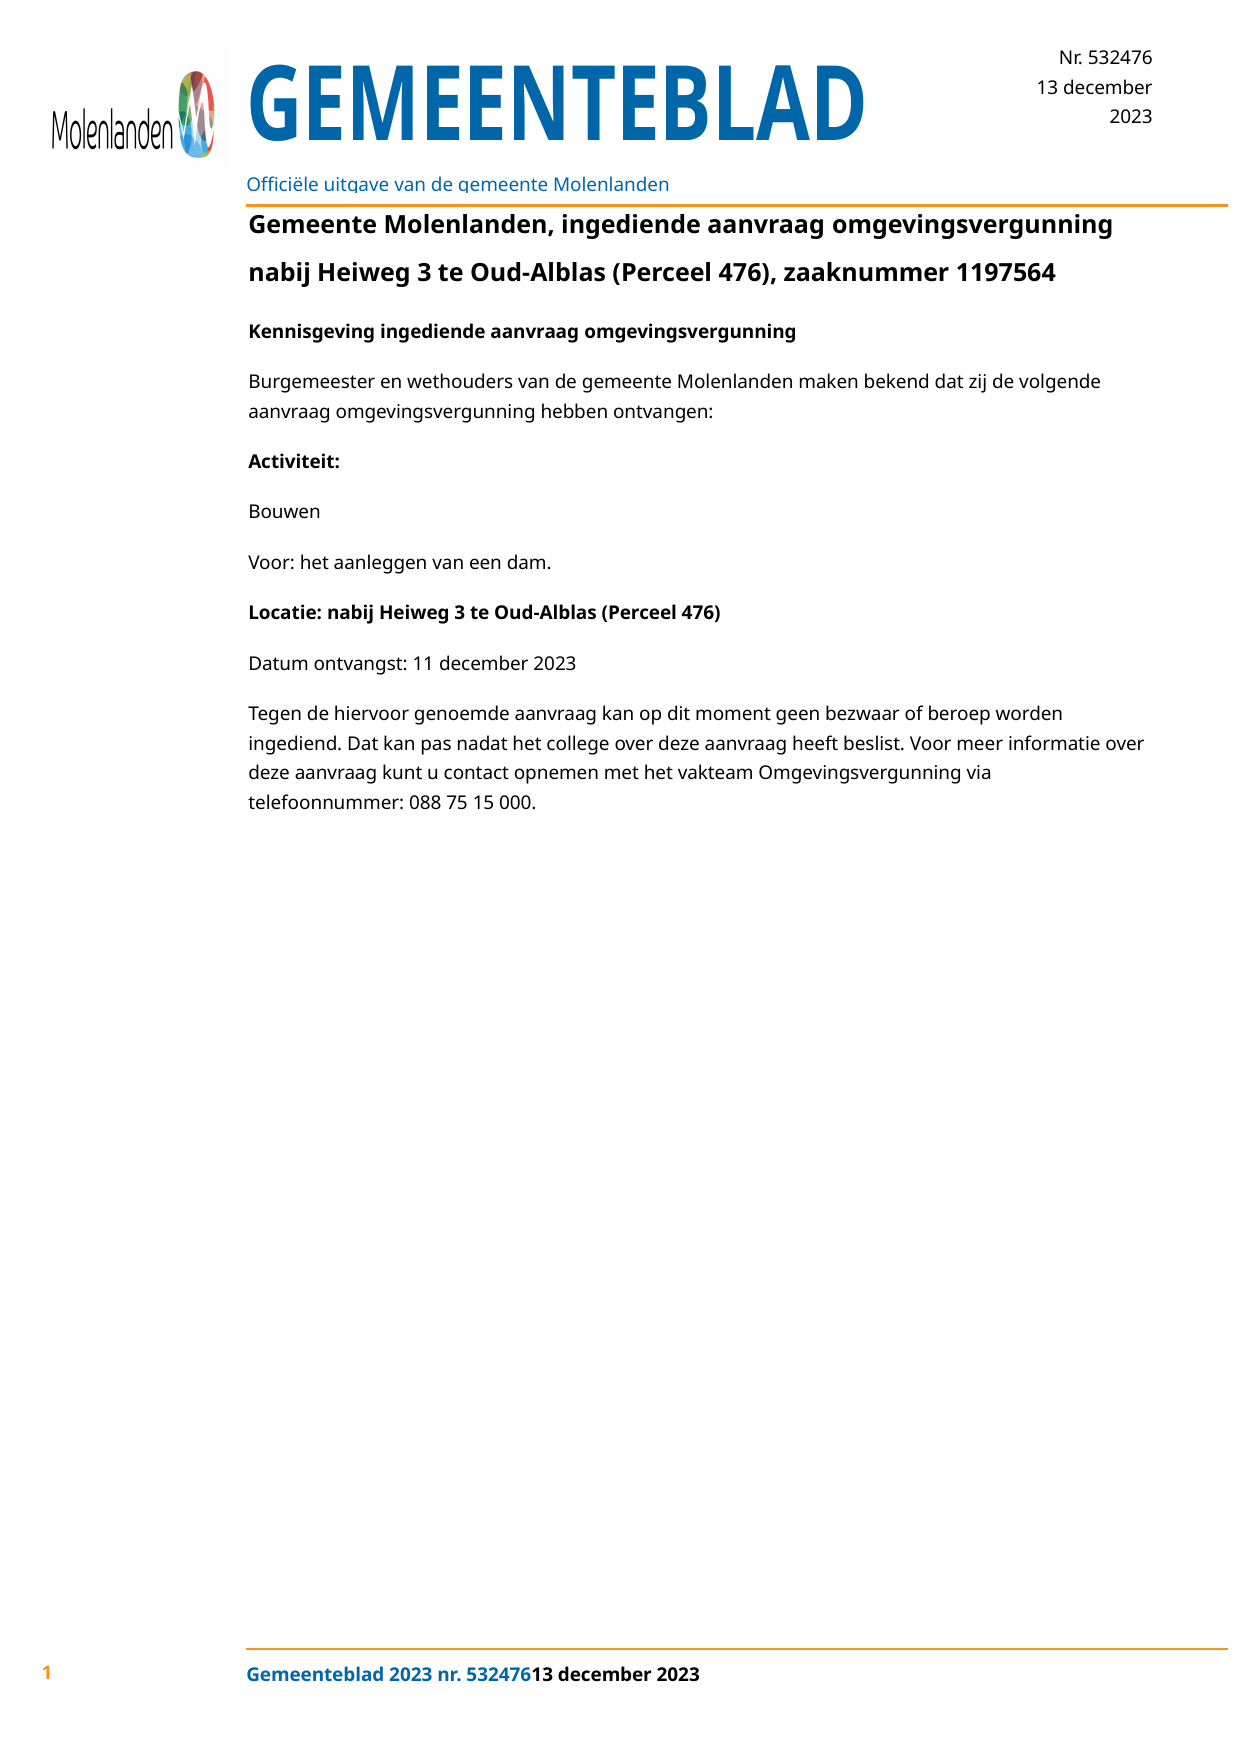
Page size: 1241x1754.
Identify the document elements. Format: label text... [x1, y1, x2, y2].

text Bouwen [248, 499, 1152, 524]
text Tegen de hiervoor genoemde aanvraag kan op dit moment geen bezwaar of beroep worden ingediend. Dat kan pas nadat het college over deze aanvraag heeft beslist. Voor meer informatie over deze aanvraag kunt u contact opnemen met het vakteam Omgevingsvergunning via telefoonnummer: 088 75 15 000. [248, 700, 1152, 815]
picture [41, 47, 231, 172]
text Voor: het aanleggen van een dam. [248, 549, 1152, 575]
text Locatie: nabij Heiweg 3 te Oud-Alblas (Perceel 476) [248, 599, 1152, 625]
text Activiteit: [248, 448, 1152, 474]
text Kennisgeving ingediende aanvraag omgevingsvergunning [248, 318, 1152, 344]
text Datum ontvangst: 11 december 2023 [248, 650, 1152, 676]
text Gemeente Molenlanden, ingediende aanvraag omgevingsvergunning nabij Heiweg 3 te Oud-Alblas (Perceel 476), zaaknummer 1197564 [248, 207, 1152, 288]
text Burgemeester en wethouders van de gemeente Molenlanden maken bekend dat zij de volgende aanvraag omgevingsvergunning hebben ontvangen: [248, 368, 1152, 424]
